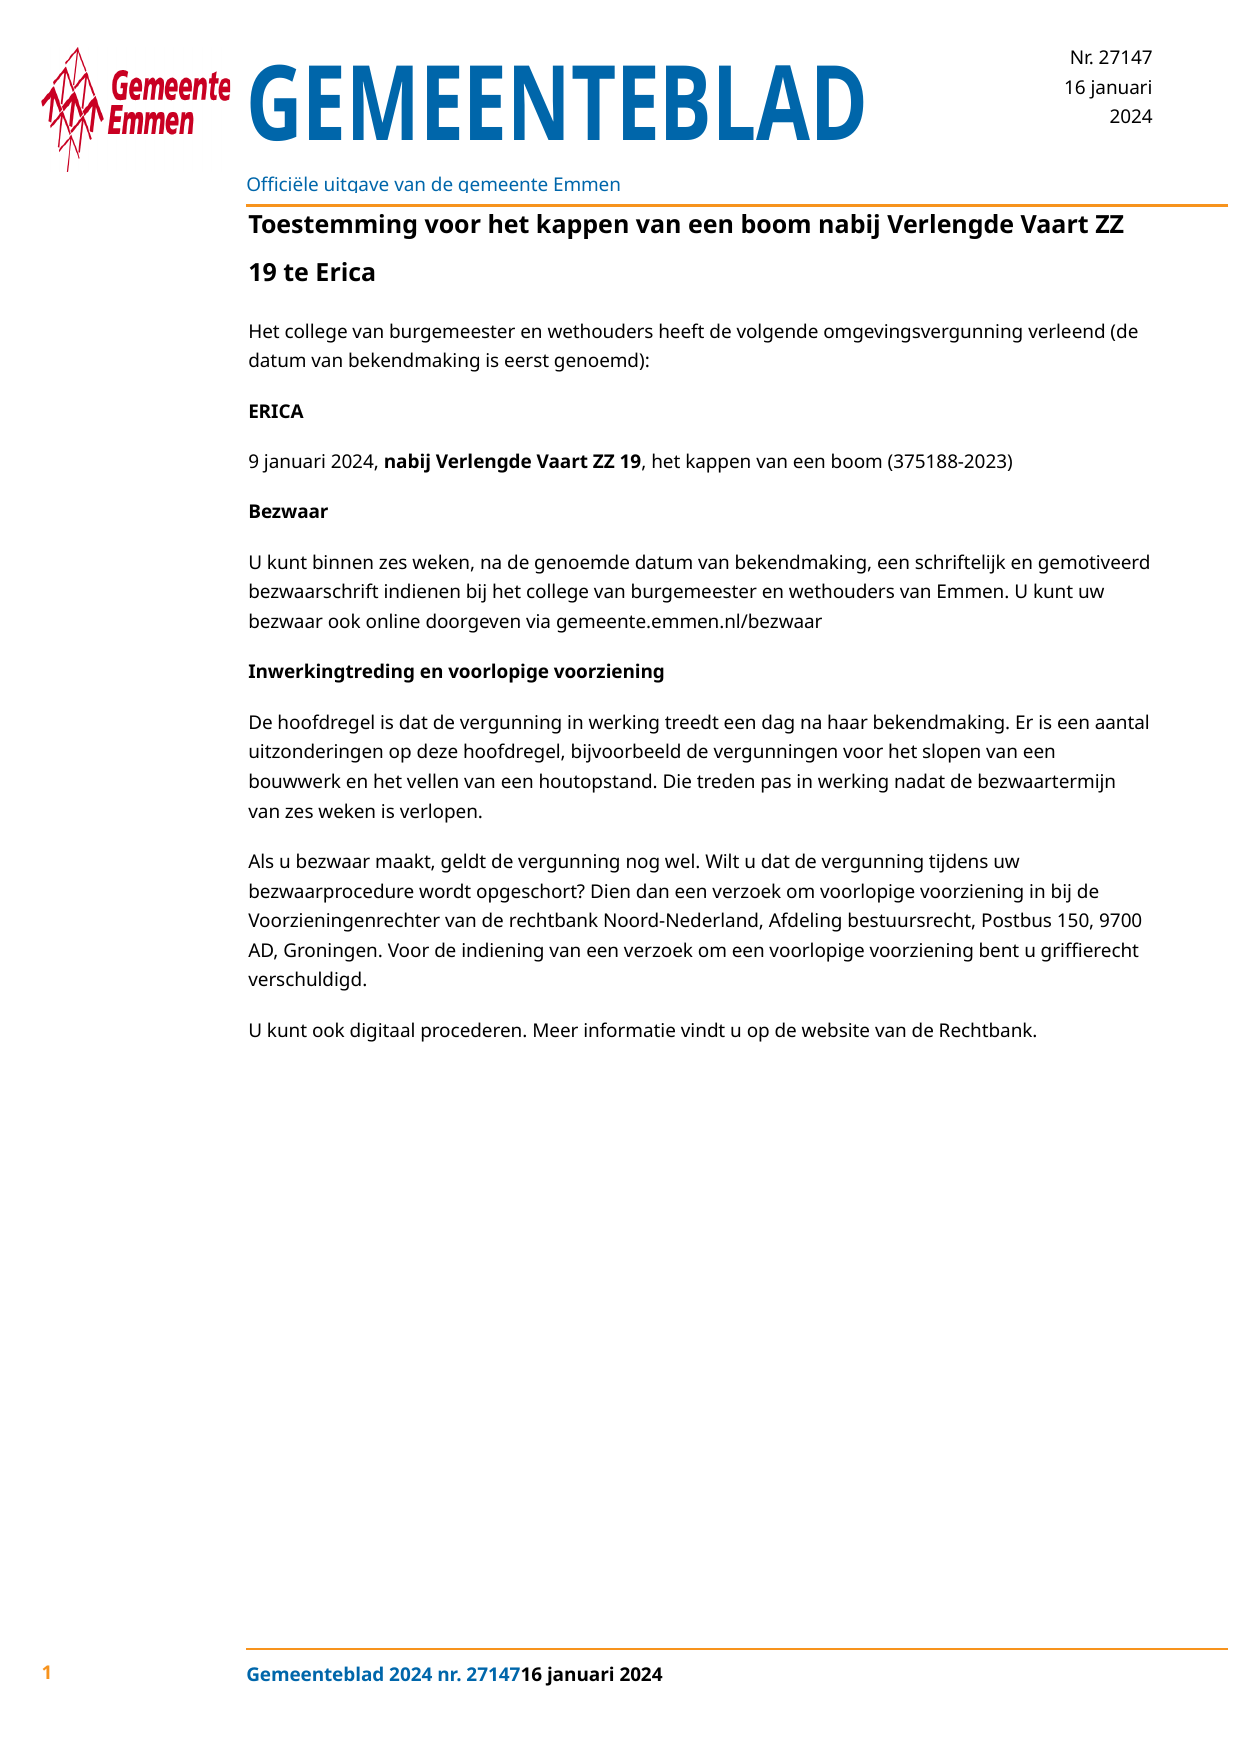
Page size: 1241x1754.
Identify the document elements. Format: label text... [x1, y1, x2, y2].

text U kunt binnen zes weken, na de genoemde datum van bekendmaking, een schriftelijk en gemotiveerd bezwaarschrift indienen bij het college van burgemeester en wethouders van Emmen. U kunt uw bezwaar ook online doorgeven via gemeente.emmen.nl/bezwaar [248, 549, 1152, 634]
text Als u bezwaar maakt, geldt de vergunning nog wel. Wilt u dat de vergunning tijdens uw bezwaarprocedure wordt opgeschort? Dien dan een verzoek om voorlopige voorziening in bij de Voorzieningenrechter van de rechtbank Noord-Nederland, Afdeling bestuursrecht, Postbus 150, 9700 AD, Groningen. Voor de indiening van een verzoek om een voorlopige voorziening bent u griffierecht verschuldigd. [248, 848, 1152, 992]
text Inwerkingtreding en voorlopige voorziening [248, 659, 1152, 684]
text U kunt ook digitaal procederen. Meer informatie vindt u op de website van de Rechtbank. [248, 1017, 1152, 1043]
text Toestemming voor het kappen van een boom nabij Verlengde Vaart ZZ 19 te Erica [248, 207, 1152, 288]
text De hoofdregel is dat de vergunning in werking treedt een dag na haar bekendmaking. Er is een aantal uitzonderingen op deze hoofdregel, bijvoorbeeld de vergunningen voor het slopen van een bouwwerk en het vellen van een houtopstand. Die treden pas in werking nadat de bezwaartermijn van zes weken is verlopen. [248, 709, 1152, 824]
text Bezwaar [248, 499, 1152, 524]
text ERICA [248, 398, 1152, 424]
text Het college van burgemeester en wethouders heeft de volgende omgevingsvergunning verleend (de datum van bekendmaking is eerst genoemd): [248, 318, 1152, 373]
picture [41, 47, 231, 172]
text 9 januari 2024, nabij Verlengde Vaart ZZ 19, het kappen van een boom (375188-2023) [248, 448, 1152, 474]
